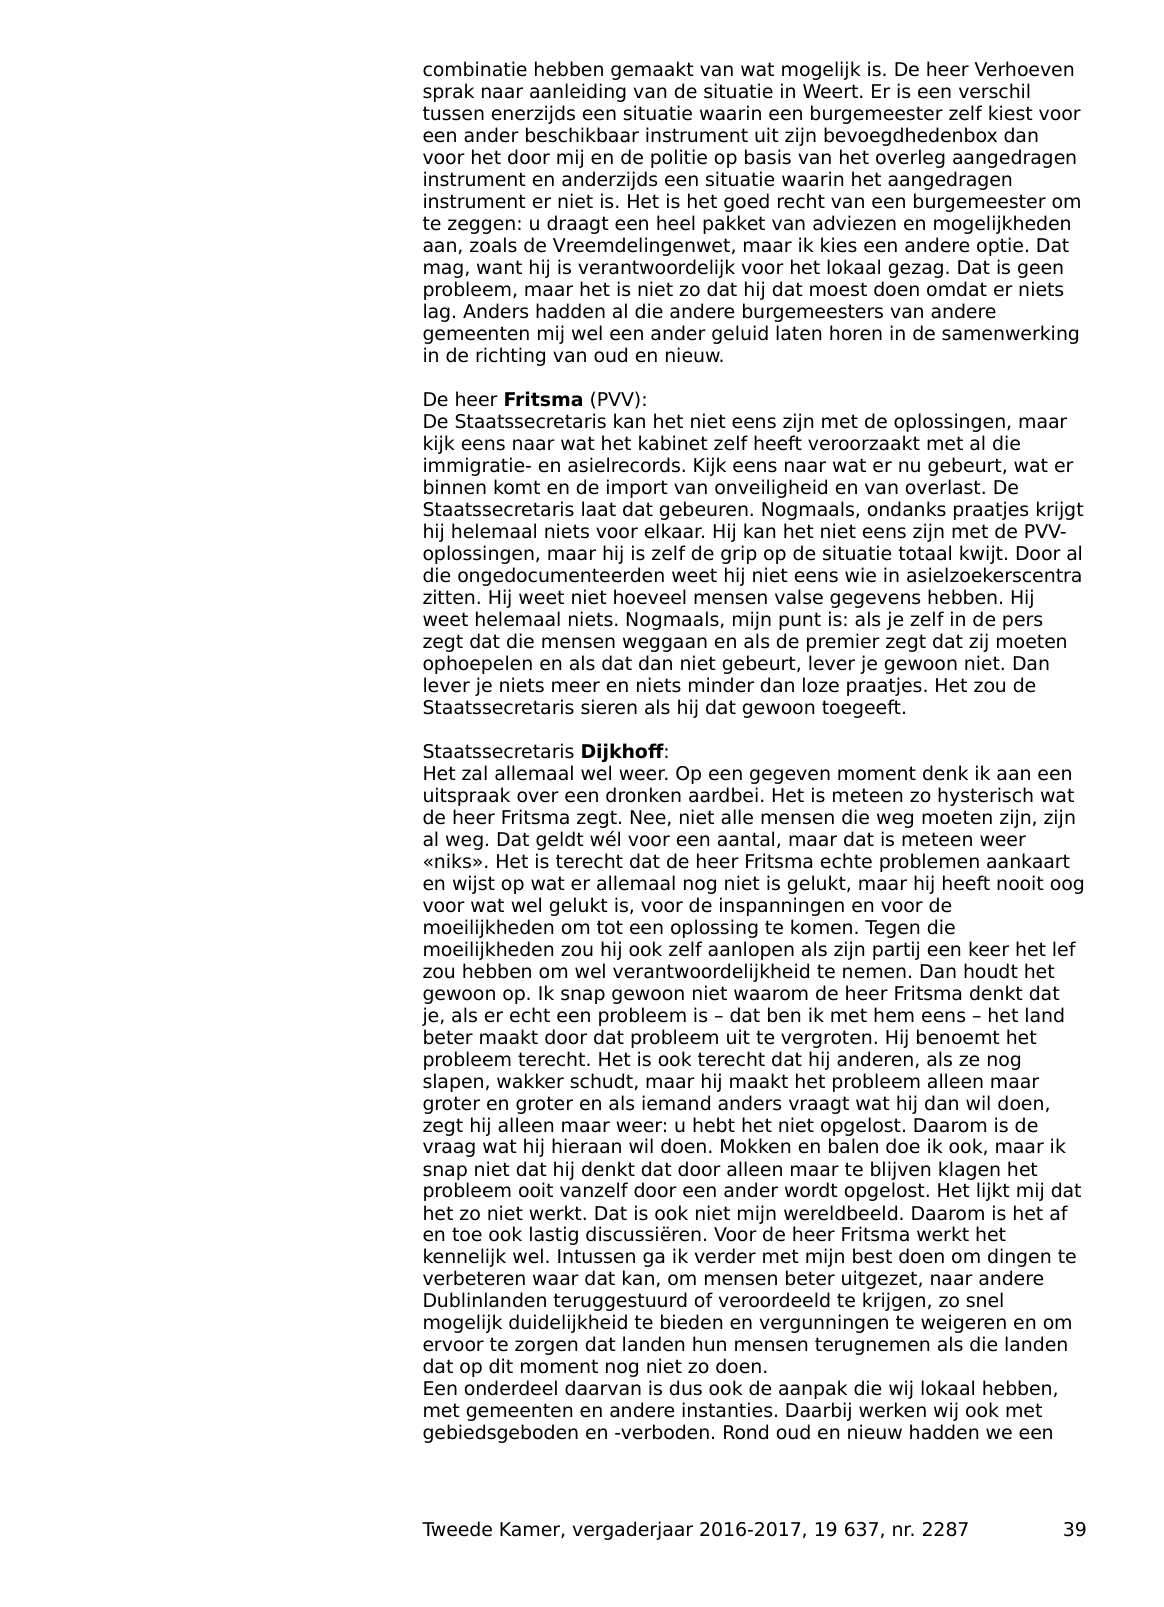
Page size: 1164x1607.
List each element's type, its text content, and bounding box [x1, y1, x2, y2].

text Staatssecretaris Dijkhoff: [422, 741, 1087, 763]
text combinatie hebben gemaakt van wat mogelijk is. De heer Verhoeven sprak naar aanleiding van de situatie in Weert. Er is een verschil tussen enerzijds een situatie waarin een burgemeester zelf kiest voor een ander beschikbaar instrument uit zijn bevoegdhedenbox dan voor het door mij en de politie op basis van het overleg aangedragen instrument en anderzijds een situatie waarin het aangedragen instrument er niet is. Het is het goed recht van een burgemeester om te zeggen: u draagt een heel pakket van adviezen en mogelijkheden aan, zoals de Vreemdelingenwet, maar ik kies een andere optie. Dat mag, want hij is verantwoordelijk voor het lokaal gezag. Dat is geen probleem, maar het is niet zo dat hij dat moest doen omdat er niets lag. Anders hadden al die andere burgemeesters van andere gemeenten mij wel een ander geluid laten horen in de samenwerking in de richting van oud en nieuw. [422, 59, 1087, 367]
text Een onderdeel daarvan is dus ook de aanpak die wij lokaal hebben, met gemeenten en andere instanties. Daarbij werken wij ook met gebiedsgeboden en -verboden. Rond oud en nieuw hadden we een [422, 1378, 1087, 1444]
text Het zal allemaal wel weer. Op een gegeven moment denk ik aan een uitspraak over een dronken aardbei. Het is meteen zo hysterisch wat de heer Fritsma zegt. Nee, niet alle mensen die weg moeten zijn, zijn al weg. Dat geldt wél voor een aantal, maar dat is meteen weer «niks». Het is terecht dat de heer Fritsma echte problemen aankaart en wijst op wat er allemaal nog niet is gelukt, maar hij heeft nooit oog voor wat wel gelukt is, voor de inspanningen en voor de moeilijkheden om tot een oplossing te komen. Tegen die moeilijkheden zou hij ook zelf aanlopen als zijn partij een keer het lef zou hebben om wel verantwoordelijkheid te nemen. Dan houdt het gewoon op. Ik snap gewoon niet waarom de heer Fritsma denkt dat je, als er echt een probleem is – dat ben ik met hem eens – het land beter maakt door dat probleem uit te vergroten. Hij benoemt het probleem terecht. Het is ook terecht dat hij anderen, als ze nog slapen, wakker schudt, maar hij maakt het probleem alleen maar groter en groter en als iemand anders vraagt wat hij dan wil doen, zegt hij alleen maar weer: u hebt het niet opgelost. Daarom is de vraag wat hij hieraan wil doen. Mokken en balen doe ik ook, maar ik snap niet dat hij denkt dat door alleen maar te blijven klagen het probleem ooit vanzelf door een ander wordt opgelost. Het lijkt mij dat het zo niet werkt. Dat is ook niet mijn wereldbeeld. Daarom is het af en toe ook lastig discussiëren. Voor de heer Fritsma werkt het kennelijk wel. Intussen ga ik verder met mijn best doen om dingen te verbeteren waar dat kan, om mensen beter uitgezet, naar andere Dublinlanden teruggestuurd of veroordeeld te krijgen, zo snel mogelijk duidelijkheid te bieden en vergunningen te weigeren en om ervoor te zorgen dat landen hun mensen terugnemen als die landen dat op dit moment nog niet zo doen. [422, 763, 1087, 1378]
text De Staatssecretaris kan het niet eens zijn met de oplossingen, maar kijk eens naar wat het kabinet zelf heeft veroorzaakt met al die immigratie- en asielrecords. Kijk eens naar wat er nu gebeurt, wat er binnen komt en de import van onveiligheid en van overlast. De Staatssecretaris laat dat gebeuren. Nogmaals, ondanks praatjes krijgt hij helemaal niets voor elkaar. Hij kan het niet eens zijn met de PVV-oplossingen, maar hij is zelf de grip op de situatie totaal kwijt. Door al die ongedocumenteerden weet hij niet eens wie in asielzoekerscentra zitten. Hij weet niet hoeveel mensen valse gegevens hebben. Hij weet helemaal niets. Nogmaals, mijn punt is: als je zelf in de pers zegt dat die mensen weggaan en als de premier zegt dat zij moeten ophoepelen en als dat dan niet gebeurt, lever je gewoon niet. Dan lever je niets meer en niets minder dan loze praatjes. Het zou de Staatssecretaris sieren als hij dat gewoon toegeeft. [422, 411, 1087, 719]
text De heer Fritsma (PVV): [422, 389, 1087, 411]
